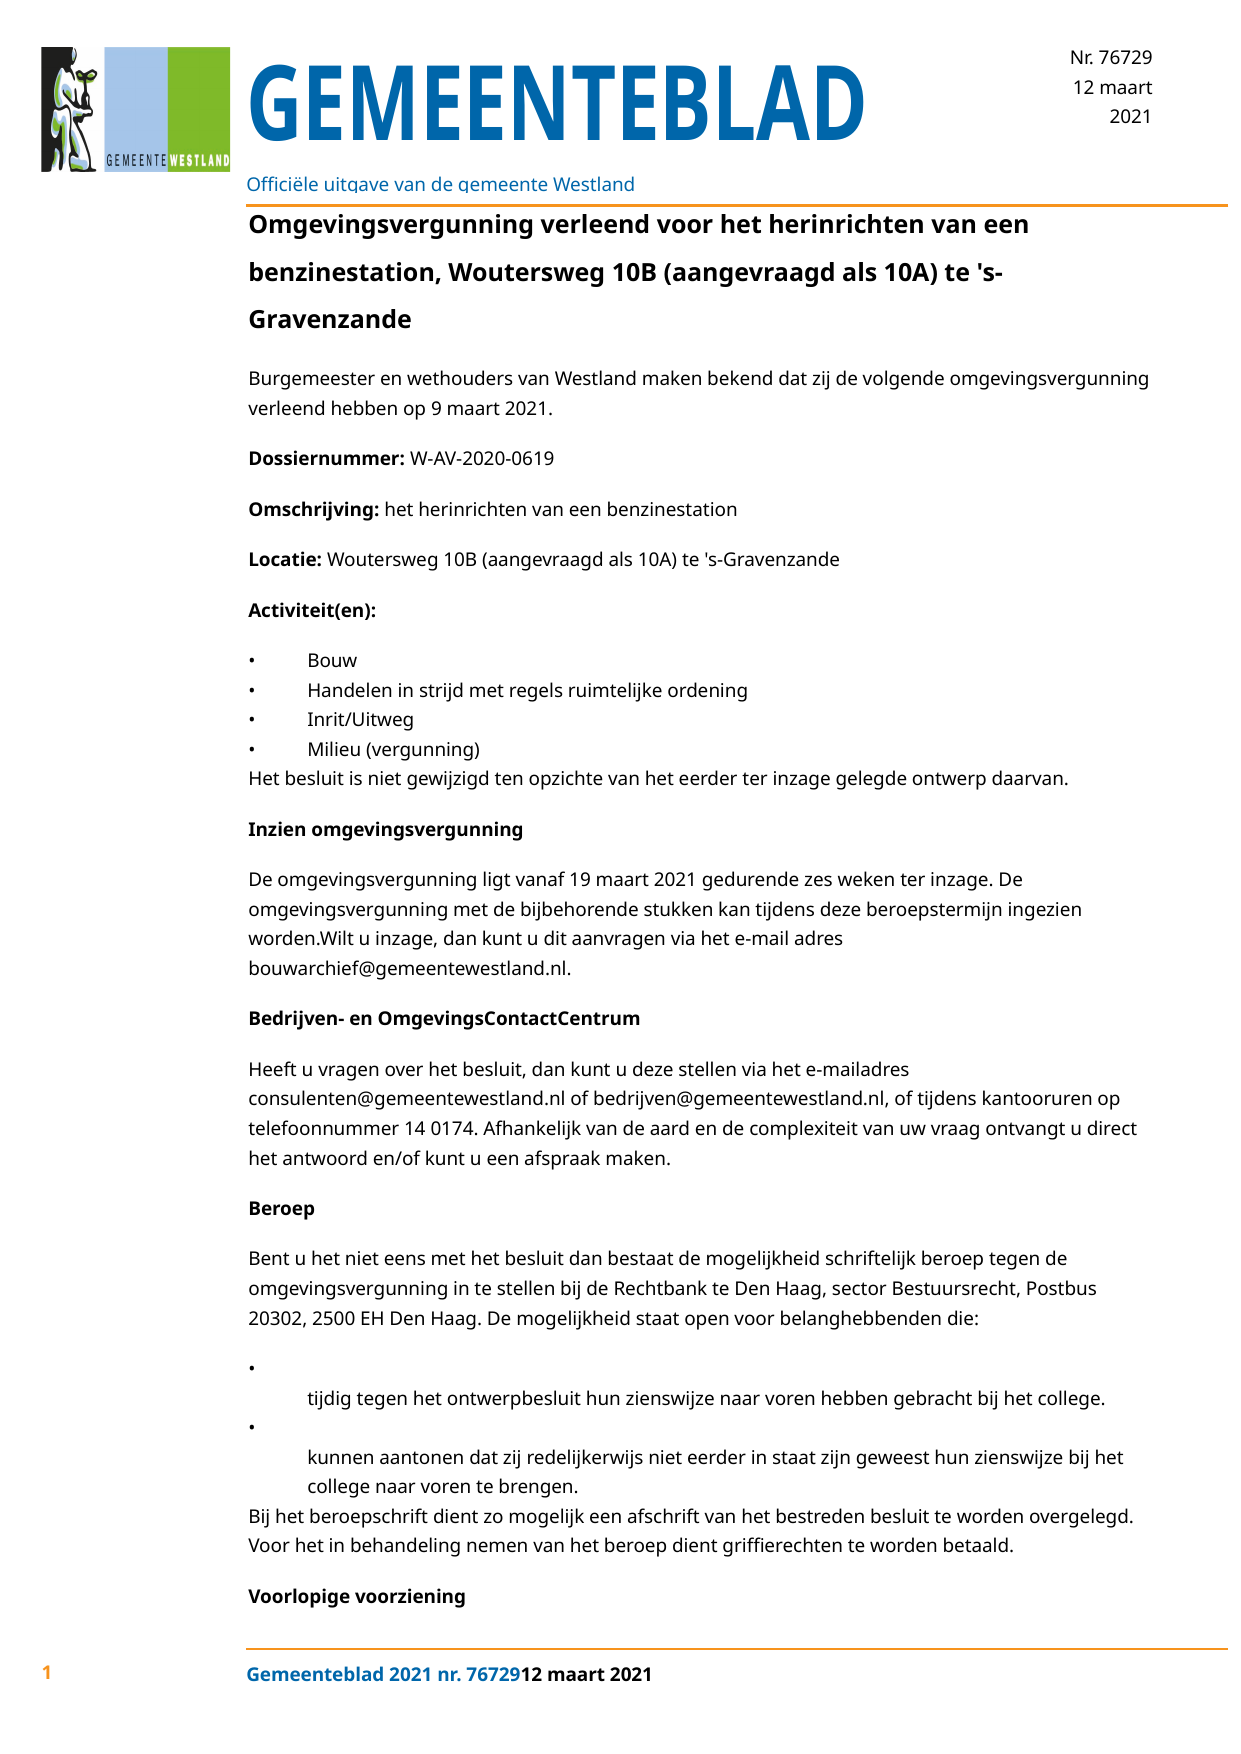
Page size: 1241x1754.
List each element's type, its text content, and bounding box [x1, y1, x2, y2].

list Milieu (vergunning) [248, 736, 1152, 762]
text Het besluit is niet gewijzigd ten opzichte van het eerder ter inzage gelegde ontwerp daarvan. [248, 766, 1152, 791]
text Bedrijven- en OmgevingsContactCentrum [248, 1006, 1152, 1031]
text Omschrijving: het herinrichten van een benzinestation [248, 496, 1152, 522]
text Locatie: Woutersweg 10B (aangevraagd als 10A) te 's-Gravenzande [248, 546, 1152, 572]
text Voorlopige voorziening [248, 1583, 1152, 1609]
text Omgevingsvergunning verleend voor het herinrichten van een benzinestation, Woutersweg 10B (aangevraagd als 10A) te 's-Gravenzande [248, 207, 1152, 336]
text Inzien omgevingsvergunning [248, 816, 1152, 842]
text Bij het beroepschrift dient zo mogelijk een afschrift van het bestreden besluit te worden overgelegd. Voor het in behandeling nemen van het beroep dient griffierechten te worden betaald. [248, 1503, 1152, 1558]
list Bouw [248, 647, 1152, 673]
text Burgemeester en wethouders van Westland maken bekend dat zij de volgende omgevingsvergunning verleend hebben op 9 maart 2021. [248, 366, 1152, 421]
text Dossiernummer: W-AV-2020-0619 [248, 446, 1152, 471]
list kunnen aantonen dat zij redelijkerwijs niet eerder in staat zijn geweest hun zienswijze bij het college naar voren te brengen. [248, 1444, 1152, 1499]
text Beroep [248, 1195, 1152, 1221]
list Inrit/Uitweg [248, 706, 1152, 732]
text De omgevingsvergunning ligt vanaf 19 maart 2021 gedurende zes weken ter inzage. De omgevingsvergunning met de bijbehorende stukken kan tijdens deze beroepstermijn ingezien worden.Wilt u inzage, dan kunt u dit aanvragen via het e-mail adres bouwarchief@gemeentewestland.nl. [248, 866, 1152, 981]
text Heeft u vragen over het besluit, dan kunt u deze stellen via het e-mailadres consulenten@gemeentewestland.nl of bedrijven@gemeentewestland.nl, of tijdens kantooruren op telefoonnummer 14 0174. Afhankelijk van de aard en de complexiteit van uw vraag ontvangt u direct het antwoord en/of kunt u een afspraak maken. [248, 1056, 1152, 1170]
list Handelen in strijd met regels ruimtelijke ordening [248, 677, 1152, 702]
text Activiteit(en): [248, 597, 1152, 622]
list tijdig tegen het ontwerpbesluit hun zienswijze naar voren hebben gebracht bij het college. [248, 1385, 1152, 1410]
picture [41, 47, 231, 172]
text Bent u het niet eens met het besluit dan bestaat de mogelijkheid schriftelijk beroep tegen de omgevingsvergunning in te stellen bij de Rechtbank te Den Haag, sector Bestuursrecht, Postbus 20302, 2500 EH Den Haag. De mogelijkheid staat open voor belanghebbenden die: [248, 1246, 1152, 1330]
